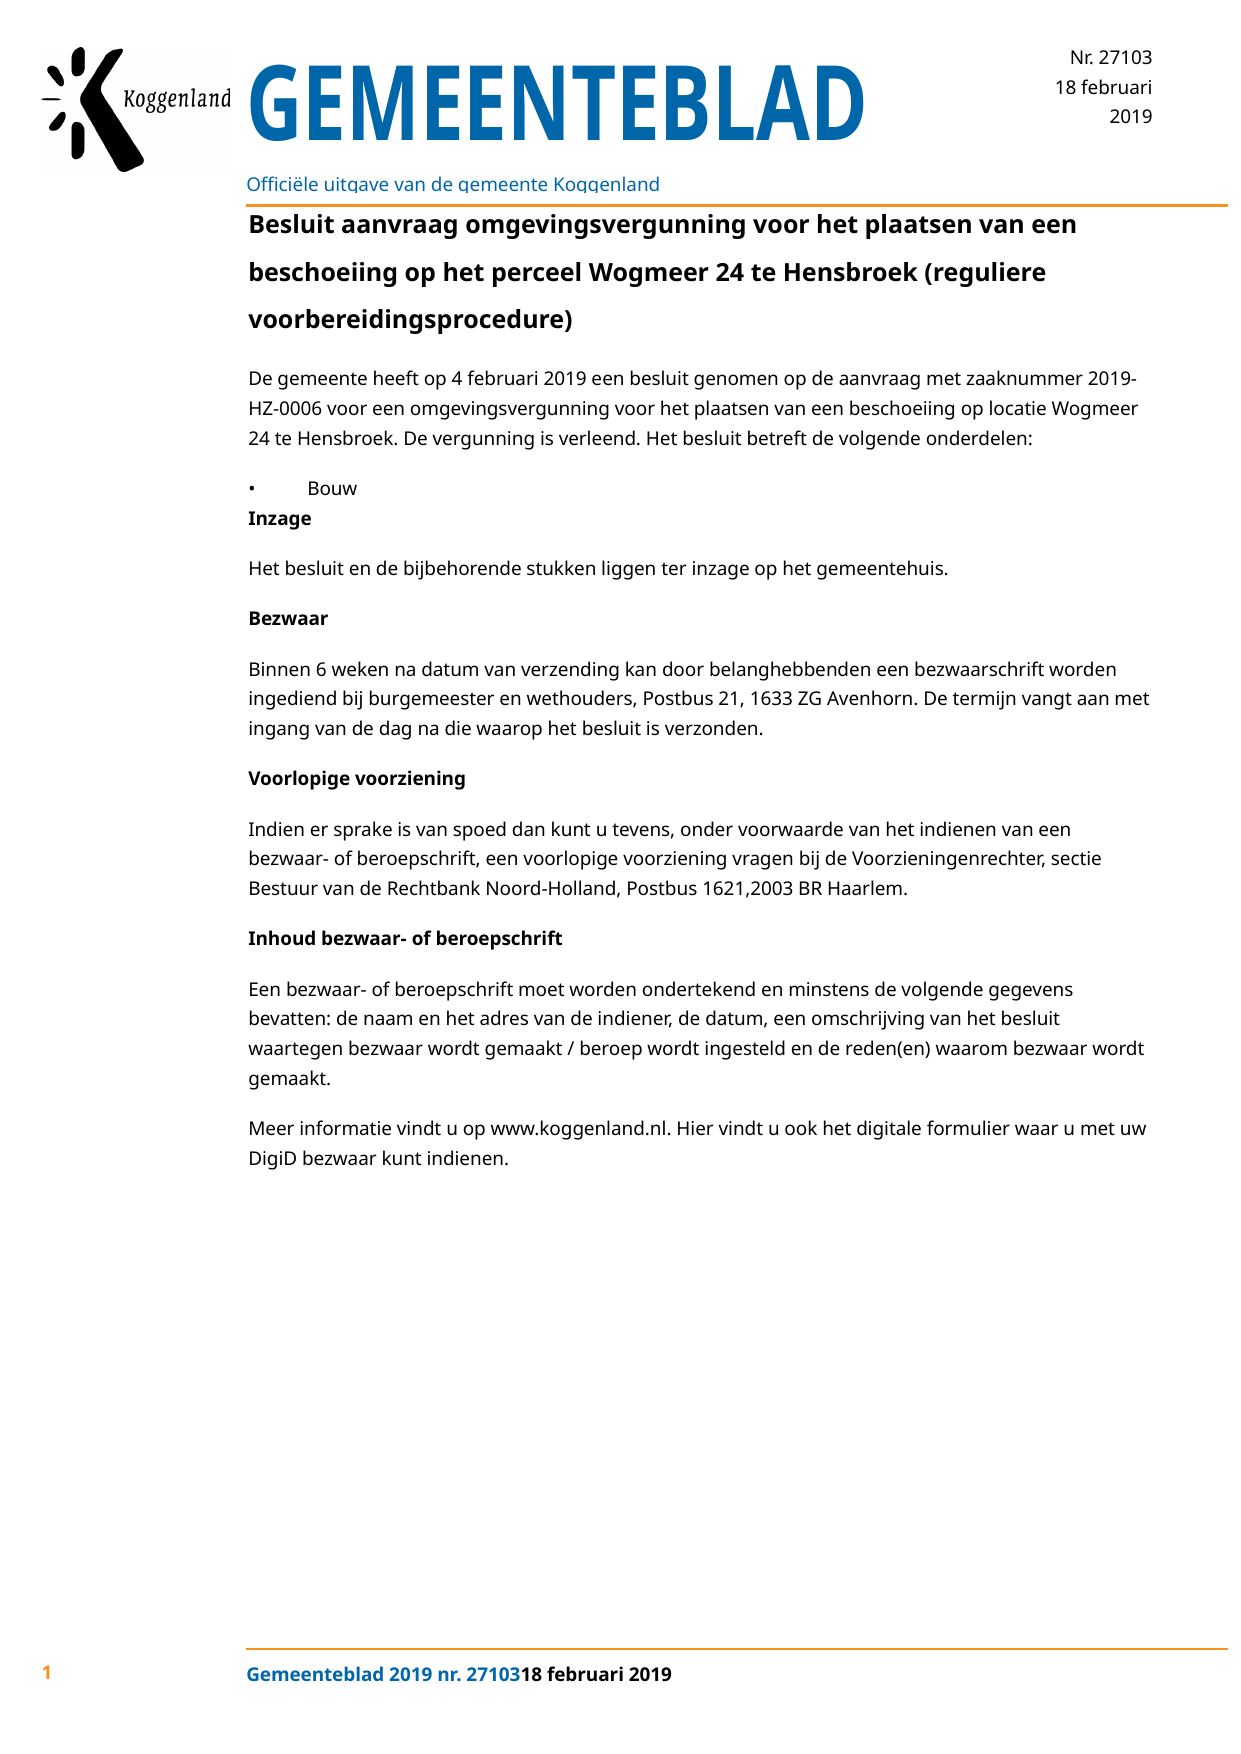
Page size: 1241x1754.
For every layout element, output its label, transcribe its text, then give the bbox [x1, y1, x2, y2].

text Bezwaar [248, 606, 1152, 631]
text Het besluit en de bijbehorende stukken liggen ter inzage op het gemeentehuis. [248, 555, 1152, 581]
text Besluit aanvraag omgevingsvergunning voor het plaatsen van een beschoeiing op het perceel Wogmeer 24 te Hensbroek (reguliere voorbereidingsprocedure) [248, 207, 1152, 336]
text Voorlopige voorziening [248, 766, 1152, 791]
picture [41, 47, 231, 172]
text Indien er sprake is van spoed dan kunt u tevens, onder voorwaarde van het indienen van een bezwaar- of beroepschrift, een voorlopige voorziening vragen bij de Voorzieningenrechter, sectie Bestuur van de Rechtbank Noord-Holland, Postbus 1621,2003 BR Haarlem. [248, 816, 1152, 901]
text De gemeente heeft op 4 februari 2019 een besluit genomen op de aanvraag met zaaknummer 2019-HZ-0006 voor een omgevingsvergunning voor het plaatsen van een beschoeiing op locatie Wogmeer 24 te Hensbroek. De vergunning is verleend. Het besluit betreft de volgende onderdelen: [248, 366, 1152, 450]
text Een bezwaar- of beroepschrift moet worden ondertekend en minstens de volgende gegevens bevatten: de naam en het adres van de indiener, de datum, een omschrijving van het besluit waartegen bezwaar wordt gemaakt / beroep wordt ingesteld en de reden(en) waarom bezwaar wordt gemaakt. [248, 976, 1152, 1090]
text Inhoud bezwaar- of beroepschrift [248, 926, 1152, 951]
text Inzage [248, 505, 1152, 530]
text Meer informatie vindt u op www.koggenland.nl. Hier vindt u ook het digitale formulier waar u met uw DigiD bezwaar kunt indienen. [248, 1115, 1152, 1170]
text Binnen 6 weken na datum van verzending kan door belanghebbenden een bezwaarschrift worden ingediend bij burgemeester en wethouders, Postbus 21, 1633 ZG Avenhorn. De termijn vangt aan met ingang van de dag na die waarop het besluit is verzonden. [248, 656, 1152, 741]
list Bouw [248, 475, 1152, 501]
